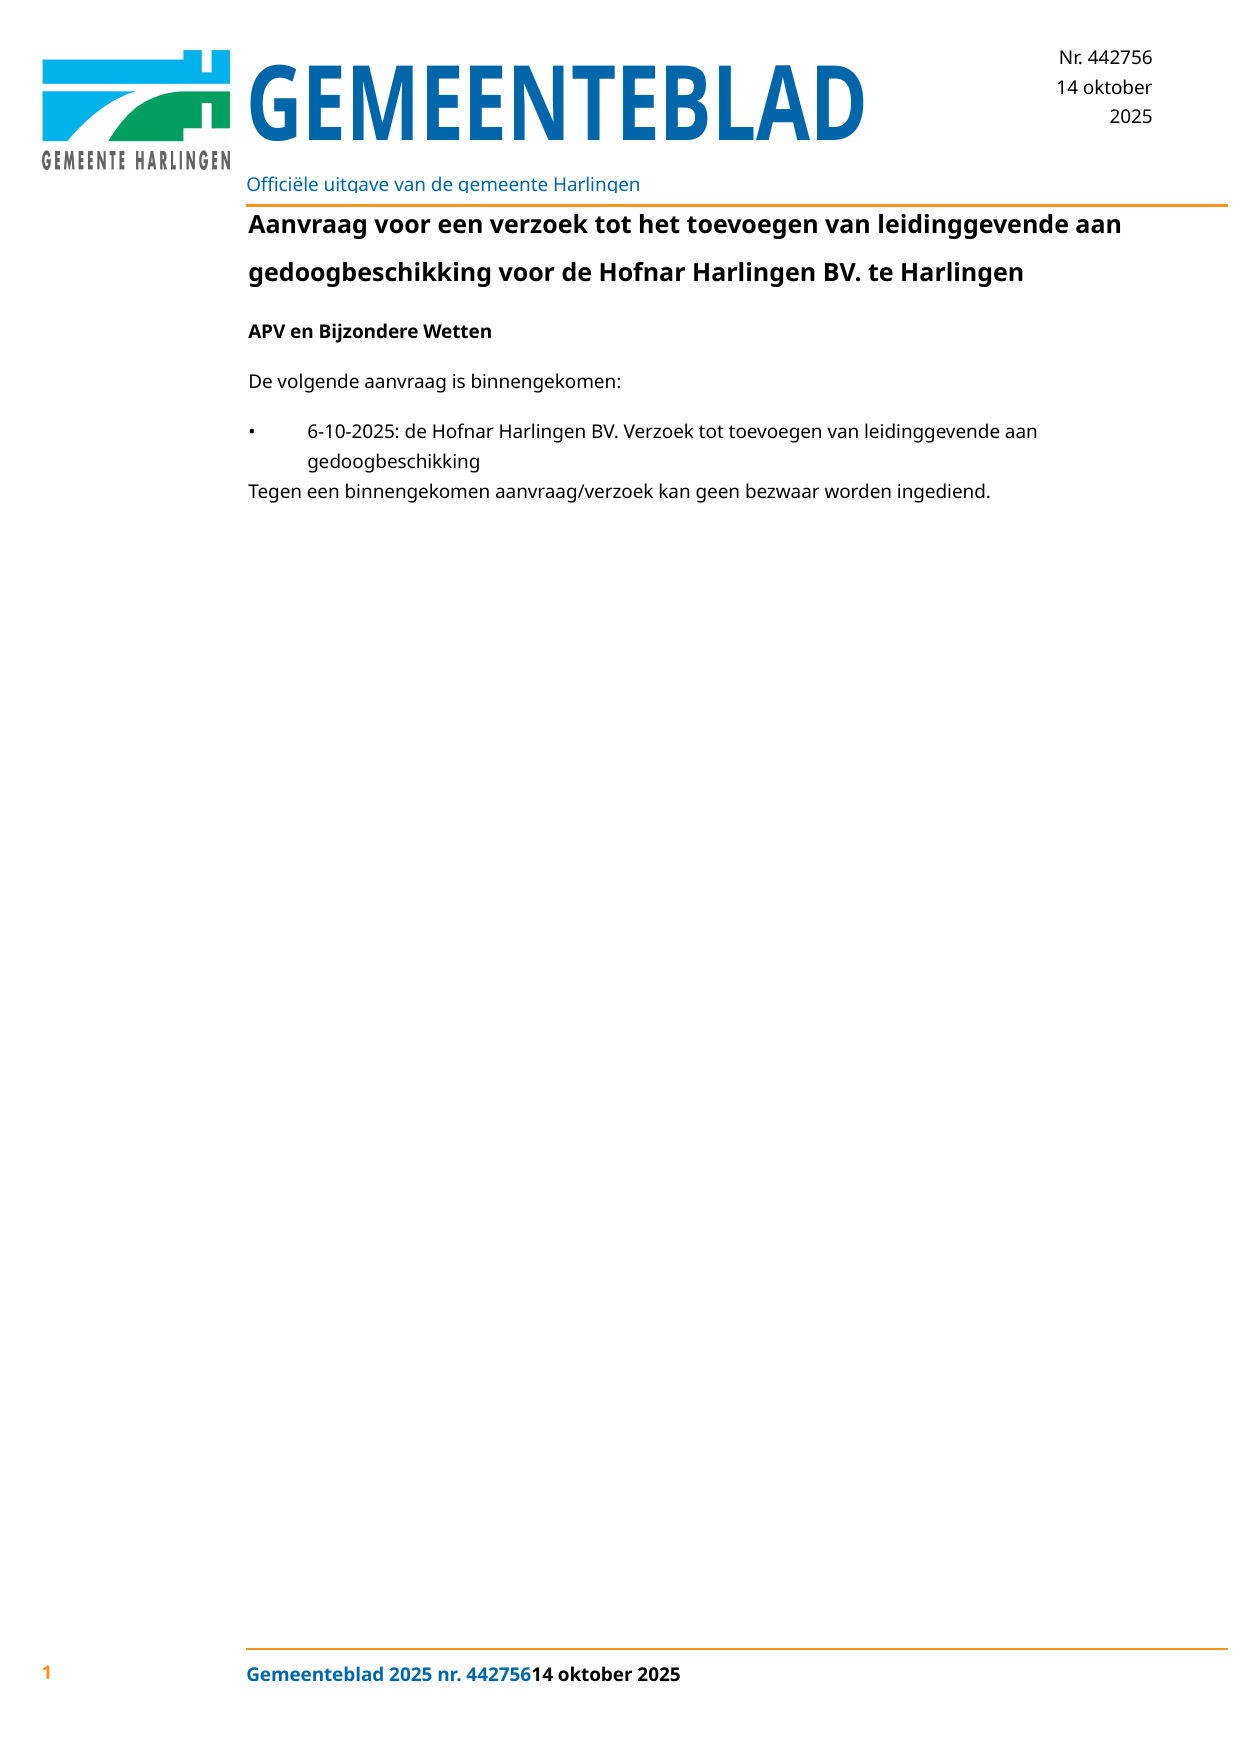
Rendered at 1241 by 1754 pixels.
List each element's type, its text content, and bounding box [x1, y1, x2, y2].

text De volgende aanvraag is binnengekomen: [248, 368, 1152, 394]
text Tegen een binnengekomen aanvraag/verzoek kan geen bezwaar worden ingediend. [248, 478, 1152, 504]
text Aanvraag voor een verzoek tot het toevoegen van leidinggevende aan gedoogbeschikking voor de Hofnar Harlingen BV. te Harlingen [248, 207, 1152, 288]
picture [41, 47, 231, 172]
list 6-10-2025: de Hofnar Harlingen BV. Verzoek tot toevoegen van leidinggevende aan gedoogbeschikking [248, 419, 1152, 474]
text APV en Bijzondere Wetten [248, 318, 1152, 344]
